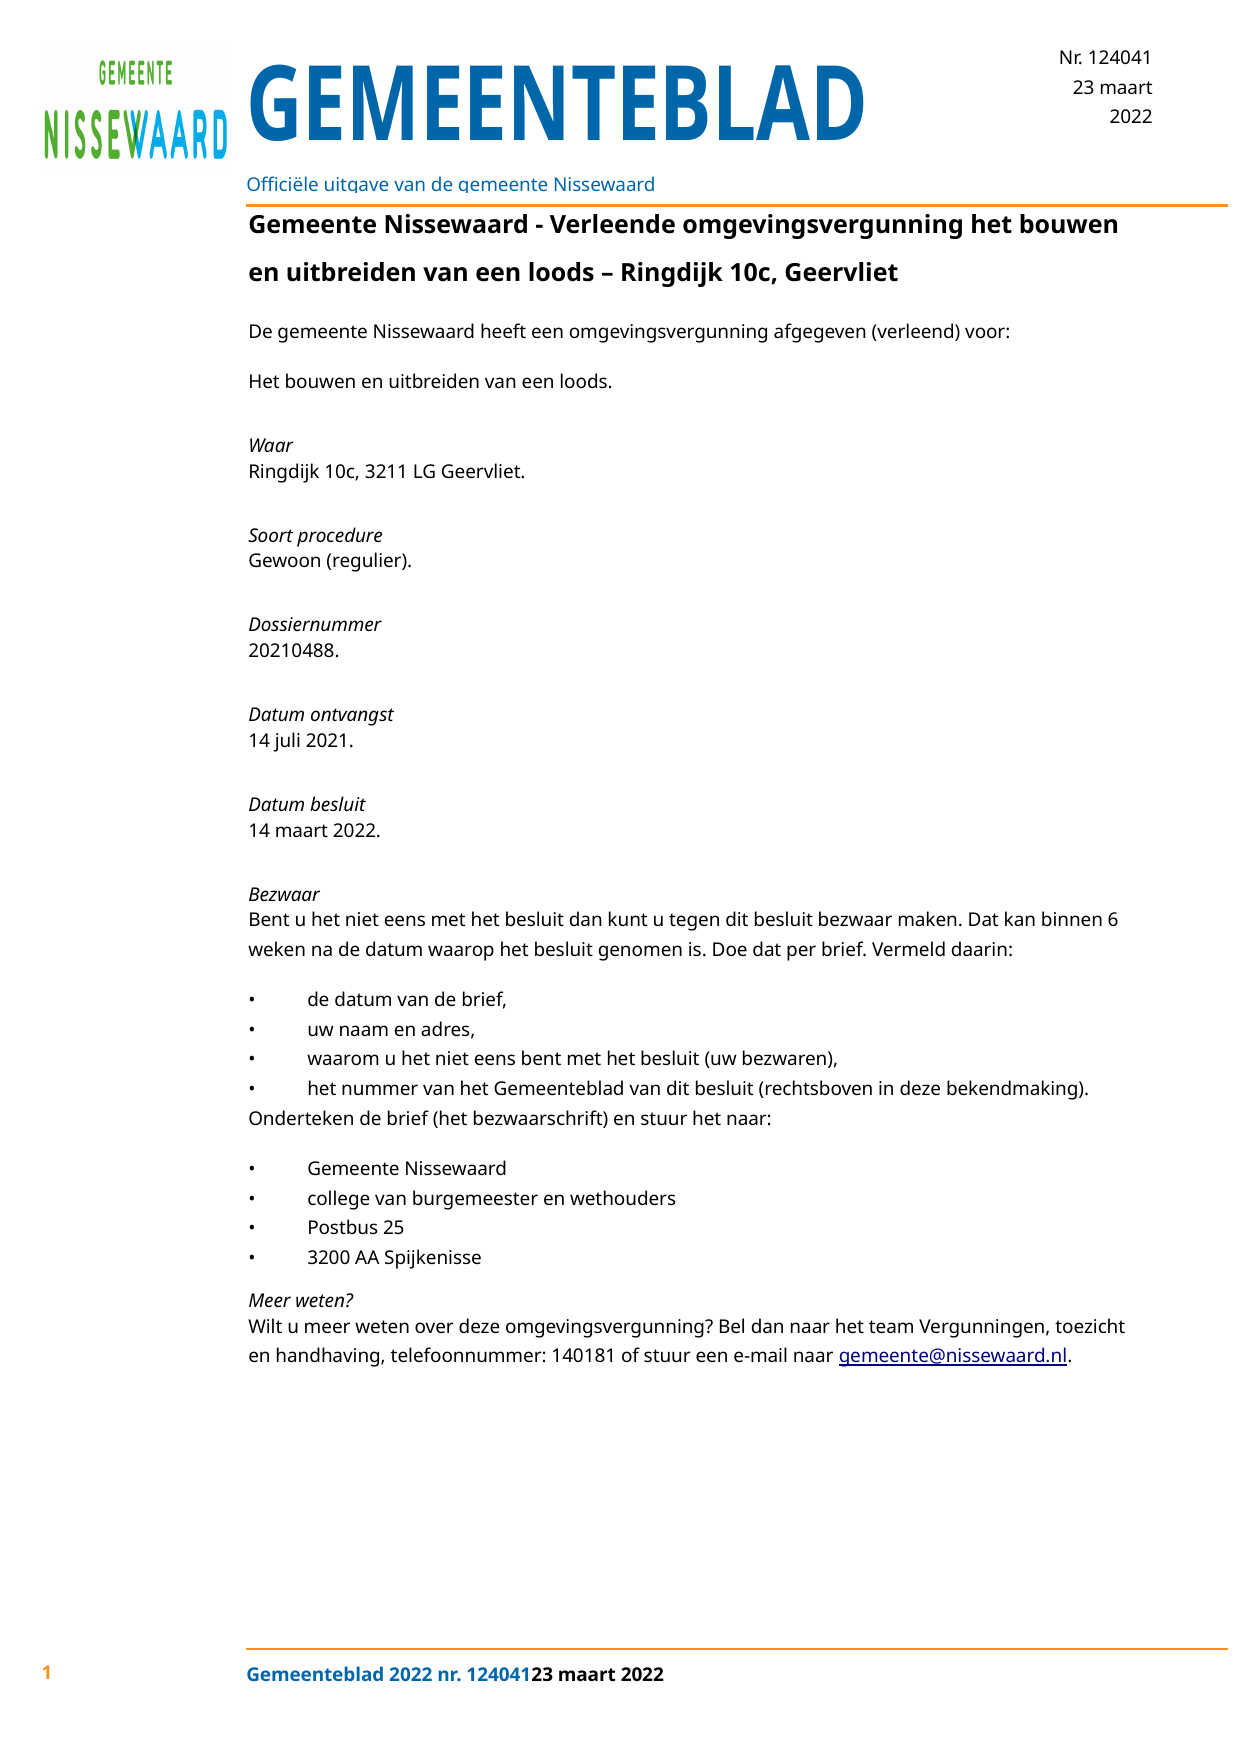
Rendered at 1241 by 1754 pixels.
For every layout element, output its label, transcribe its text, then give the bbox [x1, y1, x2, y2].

list Gemeente Nissewaard [248, 1155, 1152, 1181]
text Dossiernummer [248, 612, 1152, 637]
text Soort procedure [248, 522, 1152, 548]
text 20210488. [248, 637, 1152, 663]
text 14 juli 2021. [248, 727, 1152, 753]
text Onderteken de brief (het bezwaarschrift) en stuur het naar: [248, 1105, 1152, 1131]
text Meer weten? [248, 1287, 1152, 1313]
text Datum ontvangst [248, 701, 1152, 727]
list waarom u het niet eens bent met het besluit (uw bezwaren), [248, 1046, 1152, 1071]
list het nummer van het Gemeenteblad van dit besluit (rechtsboven in deze bekendmaking). [248, 1075, 1152, 1101]
list Postbus 25 [248, 1214, 1152, 1240]
text Gemeente Nissewaard - Verleende omgevingsvergunning het bouwen en uitbreiden van een loods – Ringdijk 10c, Geervliet [248, 207, 1152, 288]
text Wilt u meer weten over deze omgevingsvergunning? Bel dan naar het team Vergunningen, toezicht en handhaving, telefoonnummer: 140181 of stuur een e-mail naar gemeente@nissewaard.nl. [248, 1313, 1152, 1368]
text Gewoon (regulier). [248, 548, 1152, 573]
text De gemeente Nissewaard heeft een omgevingsvergunning afgegeven (verleend) voor: [248, 318, 1152, 344]
list 3200 AA Spijkenisse [248, 1244, 1152, 1270]
picture [41, 47, 231, 172]
list uw naam en adres, [248, 1016, 1152, 1042]
text Waar [248, 432, 1152, 458]
text Datum besluit [248, 791, 1152, 817]
text 14 maart 2022. [248, 817, 1152, 842]
text Het bouwen en uitbreiden van een loods. [248, 368, 1152, 394]
list college van burgemeester en wethouders [248, 1185, 1152, 1211]
list de datum van de brief, [248, 986, 1152, 1012]
text Bezwaar [248, 881, 1152, 906]
text Bent u het niet eens met het besluit dan kunt u tegen dit besluit bezwaar maken. Dat kan binnen 6 weken na de datum waarop het besluit genomen is. Doe dat per brief. Vermeld daarin: [248, 906, 1152, 962]
text Ringdijk 10c, 3211 LG Geervliet. [248, 458, 1152, 484]
